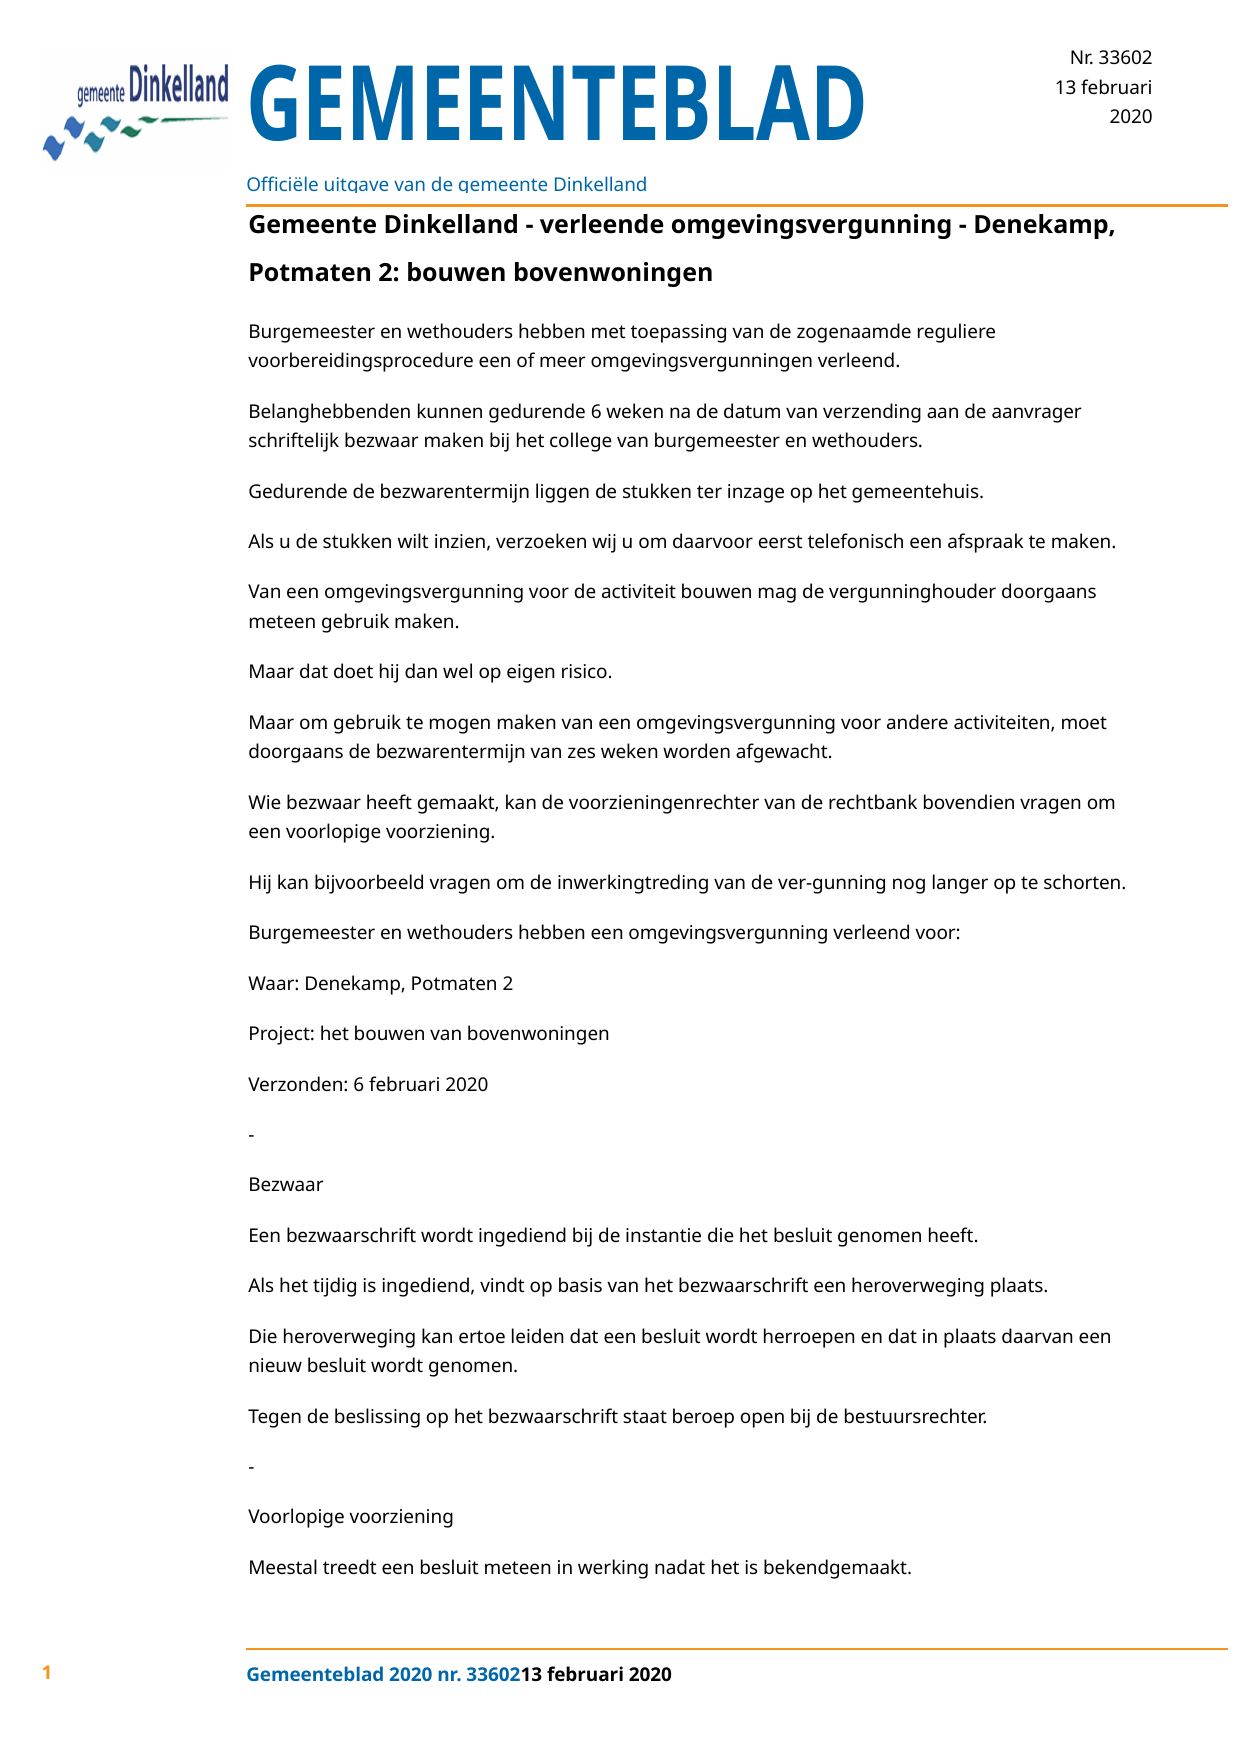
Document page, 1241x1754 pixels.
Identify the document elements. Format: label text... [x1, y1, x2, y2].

text Voorlopige voorziening [248, 1504, 1152, 1529]
text Die heroverweging kan ertoe leiden dat een besluit wordt herroepen en dat in plaats daarvan een nieuw besluit wordt genomen. [248, 1323, 1152, 1378]
text Tegen de beslissing op het bezwaarschrift staat beroep open bij de bestuursrechter. [248, 1403, 1152, 1429]
text Maar om gebruik te mogen maken van een omgevingsvergunning voor andere activiteiten, moet doorgaans de bezwarentermijn van zes weken worden afgewacht. [248, 709, 1152, 764]
text Een bezwaarschrift wordt ingediend bij de instantie die het besluit genomen heeft. [248, 1222, 1152, 1248]
text Burgemeester en wethouders hebben een omgevingsvergunning verleend voor: [248, 919, 1152, 945]
text Wie bezwaar heeft gemaakt, kan de voorzieningenrechter van de rechtbank bovendien vragen om een voorlopige voorziening. [248, 789, 1152, 844]
picture [41, 47, 231, 172]
text Als u de stukken wilt inzien, verzoeken wij u om daarvoor eerst telefonisch een afspraak te maken. [248, 528, 1152, 554]
text - [248, 1121, 1152, 1147]
text Gemeente Dinkelland - verleende omgevingsvergunning - Denekamp, Potmaten 2: bouwen bovenwoningen [248, 207, 1152, 288]
text Gedurende de bezwarentermijn liggen de stukken ter inzage op het gemeentehuis. [248, 478, 1152, 504]
text Project: het bouwen van bovenwoningen [248, 1020, 1152, 1046]
text Burgemeester en wethouders hebben met toepassing van de zogenaamde reguliere voorbereidingsprocedure een of meer omgevingsvergunningen verleend. [248, 318, 1152, 373]
text Maar dat doet hij dan wel op eigen risico. [248, 659, 1152, 684]
text Belanghebbenden kunnen gedurende 6 weken na de datum van verzending aan de aanvrager schriftelijk bezwaar maken bij het college van burgemeester en wethouders. [248, 398, 1152, 453]
text Als het tijdig is ingediend, vindt op basis van het bezwaarschrift een heroverweging plaats. [248, 1272, 1152, 1298]
text Meestal treedt een besluit meteen in werking nadat het is bekendgemaakt. [248, 1554, 1152, 1580]
text Waar: Denekamp, Potmaten 2 [248, 970, 1152, 996]
text Verzonden: 6 februari 2020 [248, 1071, 1152, 1097]
text - [248, 1453, 1152, 1479]
text Van een omgevingsvergunning voor de activiteit bouwen mag de vergunninghouder doorgaans meteen gebruik maken. [248, 579, 1152, 634]
text Bezwaar [248, 1172, 1152, 1197]
text Hij kan bijvoorbeeld vragen om de inwerkingtreding van de ver-gunning nog langer op te schorten. [248, 869, 1152, 895]
